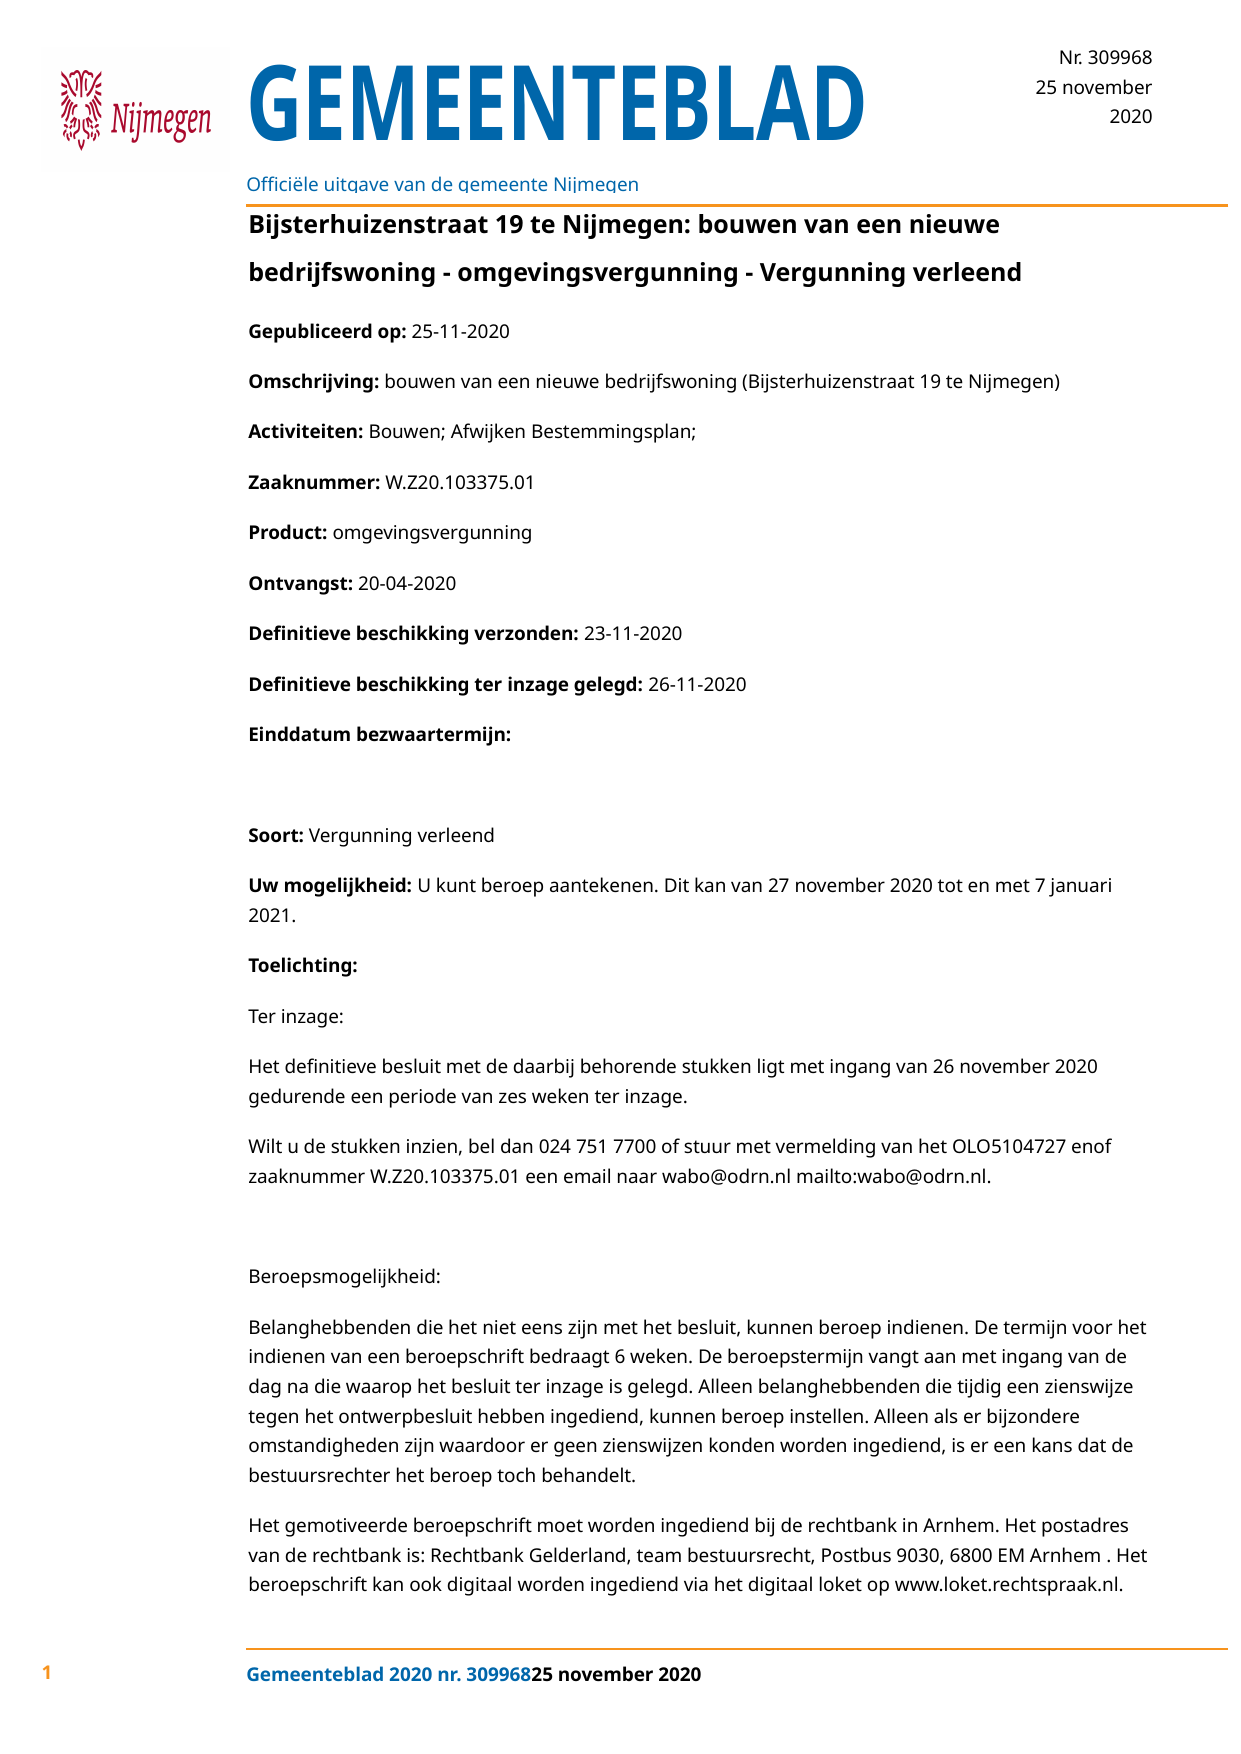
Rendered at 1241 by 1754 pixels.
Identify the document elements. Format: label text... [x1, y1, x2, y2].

text Soort: Vergunning verleend [248, 822, 1152, 848]
text Uw mogelijkheid: U kunt beroep aantekenen. Dit kan van 27 november 2020 tot en met 7 januari 2021. [248, 872, 1152, 928]
text Einddatum bezwaartermijn: [248, 721, 1152, 747]
text Activiteiten: Bouwen; Afwijken Bestemmingsplan; [248, 419, 1152, 444]
text Het definitieve besluit met de daarbij behorende stukken ligt met ingang van 26 november 2020 gedurende een periode van zes weken ter inzage. [248, 1053, 1152, 1109]
text Bijsterhuizenstraat 19 te Nijmegen: bouwen van een nieuwe bedrijfswoning - omgevingsvergunning - Vergunning verleend [248, 207, 1152, 288]
text Ter inzage: [248, 1003, 1152, 1029]
text Ontvangst: 20-04-2020 [248, 570, 1152, 596]
text Belanghebbenden die het niet eens zijn met het besluit, kunnen beroep indienen. De termijn voor het indienen van een beroepschrift bedraagt 6 weken. De beroepstermijn vangt aan met ingang van de dag na die waarop het besluit ter inzage is gelegd. Alleen belanghebbenden die tijdig een zienswijze tegen het ontwerpbesluit hebben ingediend, kunnen beroep instellen. Alleen als er bijzondere omstandigheden zijn waardoor er geen zienswijzen konden worden ingediend, is er een kans dat de bestuursrechter het beroep toch behandelt. [248, 1314, 1152, 1488]
text Omschrijving: bouwen van een nieuwe bedrijfswoning (Bijsterhuizenstraat 19 te Nijmegen) [248, 368, 1152, 394]
text Product: omgevingsvergunning [248, 519, 1152, 545]
text Toelichting: [248, 952, 1152, 978]
text Het gemotiveerde beroepschrift moet worden ingediend bij de rechtbank in Arnhem. Het postadres van de rechtbank is: Rechtbank Gelderland, team bestuursrecht, Postbus 9030, 6800 EM Arnhem . Het beroepschrift kan ook digitaal worden ingediend via het digitaal loket op www.loket.rechtspraak.nl. [248, 1512, 1152, 1597]
picture [41, 47, 231, 172]
text Beroepsmogelijkheid: [248, 1264, 1152, 1289]
text Definitieve beschikking ter inzage gelegd: 26-11-2020 [248, 671, 1152, 697]
text Wilt u de stukken inzien, bel dan 024 751 7700 of stuur met vermelding van het OLO5104727 enof zaaknummer W.Z20.103375.01 een email naar wabo@odrn.nl mailto:wabo@odrn.nl. [248, 1133, 1152, 1189]
text Definitieve beschikking verzonden: 23-11-2020 [248, 620, 1152, 646]
text Gepubliceerd op: 25-11-2020 [248, 318, 1152, 344]
text Zaaknummer: W.Z20.103375.01 [248, 469, 1152, 495]
